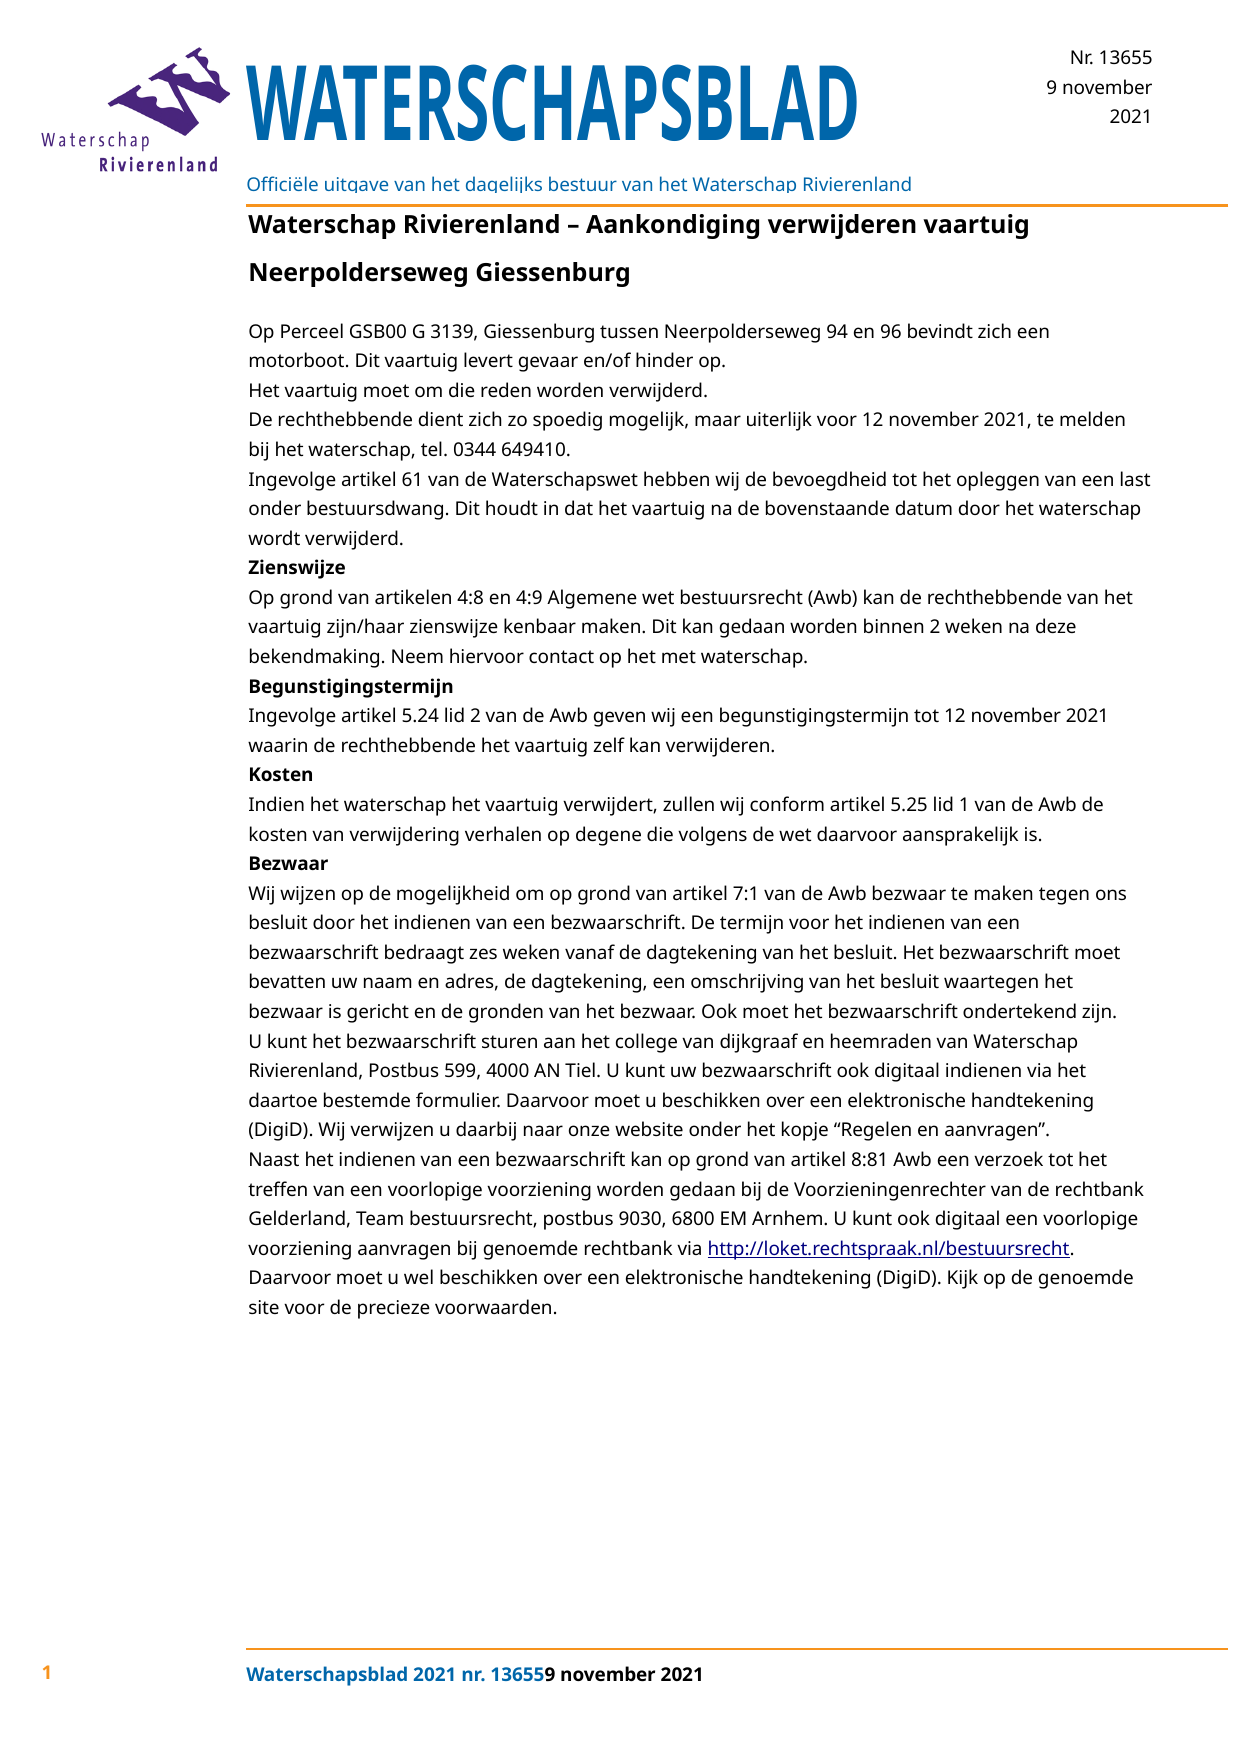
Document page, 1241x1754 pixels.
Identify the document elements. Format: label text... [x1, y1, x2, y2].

text Het vaartuig moet om die reden worden verwijderd. [248, 377, 1152, 403]
text De rechthebbende dient zich zo spoedig mogelijk, maar uiterlijk voor 12 november 2021, te melden bij het waterschap, tel. 0344 649410. [248, 407, 1152, 462]
text Ingevolge artikel 5.24 lid 2 van de Awb geven wij een begunstigingstermijn tot 12 november 2021 waarin de rechthebbende het vaartuig zelf kan verwijderen. [248, 702, 1152, 758]
text U kunt het bezwaarschrift sturen aan het college van dijkgraaf en heemraden van Waterschap Rivierenland, Postbus 599, 4000 AN Tiel. U kunt uw bezwaarschrift ook digitaal indienen via het daartoe bestemde formulier. Daarvoor moet u beschikken over een elektronische handtekening (DigiD). Wij verwijzen u daarbij naar onze website onder het kopje “Regelen en aanvragen”. [248, 1028, 1152, 1142]
picture [41, 47, 231, 172]
text Waterschap Rivierenland – Aankondiging verwijderen vaartuig Neerpolderseweg Giessenburg [248, 207, 1152, 288]
text Ingevolge artikel 61 van de Waterschapswet hebben wij de bevoegdheid tot het opleggen van een last onder bestuursdwang. Dit houdt in dat het vaartuig na de bovenstaande datum door het waterschap wordt verwijderd. [248, 466, 1152, 551]
text Indien het waterschap het vaartuig verwijdert, zullen wij conform artikel 5.25 lid 1 van de Awb de kosten van verwijdering verhalen op degene die volgens de wet daarvoor aansprakelijk is. [248, 791, 1152, 847]
text Zienswijze [248, 554, 1152, 580]
text Bezwaar [248, 850, 1152, 876]
text Wij wijzen op de mogelijkheid om op grond van artikel 7:1 van de Awb bezwaar te maken tegen ons besluit door het indienen van een bezwaarschrift. De termijn voor het indienen van een bezwaarschrift bedraagt zes weken vanaf de dagtekening van het besluit. Het bezwaarschrift moet bevatten uw naam en adres, de dagtekening, een omschrijving van het besluit waartegen het bezwaar is gericht en de gronden van het bezwaar. Ook moet het bezwaarschrift ondertekend zijn. [248, 880, 1152, 1024]
text Op grond van artikelen 4:8 en 4:9 Algemene wet bestuursrecht (Awb) kan de rechthebbende van het vaartuig zijn/haar zienswijze kenbaar maken. Dit kan gedaan worden binnen 2 weken na deze bekendmaking. Neem hiervoor contact op het met waterschap. [248, 584, 1152, 669]
text Begunstigingstermijn [248, 673, 1152, 699]
text Kosten [248, 762, 1152, 787]
text Naast het indienen van een bezwaarschrift kan op grond van artikel 8:81 Awb een verzoek tot het treffen van een voorlopige voorziening worden gedaan bij de Voorzieningenrechter van de rechtbank Gelderland, Team bestuursrecht, postbus 9030, 6800 EM Arnhem. U kunt ook digitaal een voorlopige voorziening aanvragen bij genoemde rechtbank via http://loket.rechtspraak.nl/bestuursrecht. Daarvoor moet u wel beschikken over een elektronische handtekening (DigiD). Kijk op de genoemde site voor de precieze voorwaarden. [248, 1146, 1152, 1320]
text Op Perceel GSB00 G 3139, Giessenburg tussen Neerpolderseweg 94 en 96 bevindt zich een motorboot. Dit vaartuig levert gevaar en/of hinder op. [248, 318, 1152, 373]
